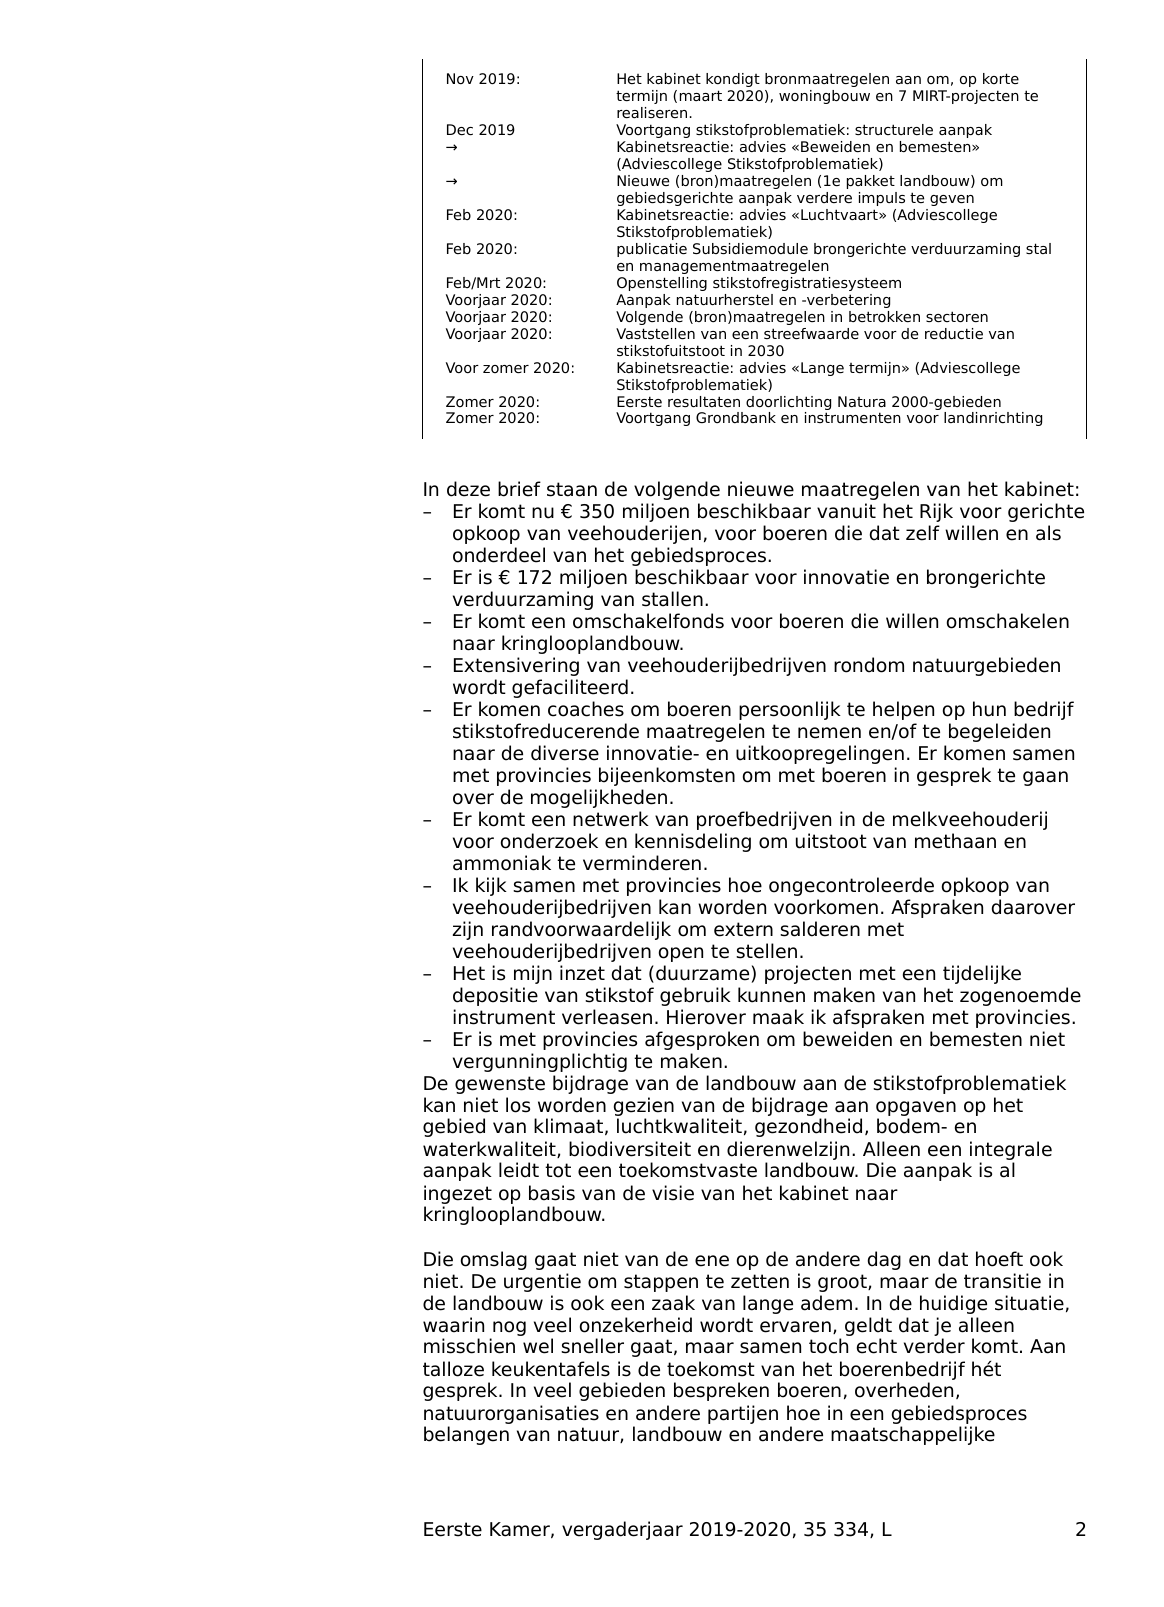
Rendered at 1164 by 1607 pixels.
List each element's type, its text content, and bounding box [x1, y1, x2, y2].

table_cell Voortgang Grondbank en instrumenten voor landinrichting [610, 410, 1064, 427]
table_cell Aanpak natuurherstel en -verbetering [610, 292, 1064, 308]
table_cell Voorjaar 2020: [445, 292, 610, 308]
table_header [423, 59, 1086, 439]
table_cell publicatie Subsidiemodule brongerichte verduurzaming stal en managementmaatregelen [610, 241, 1064, 274]
table_cell → [445, 173, 610, 207]
table_cell Kabinetsreactie: advies «Beweiden en bemesten» (Adviescollege Stikstofproblematiek) [610, 139, 1064, 173]
table_cell Nov 2019: [445, 71, 610, 122]
table_cell Feb 2020: [445, 207, 610, 241]
table_cell Kabinetsreactie: advies «Luchtvaart» (Adviescollege Stikstofproblematiek) [610, 207, 1064, 241]
table_cell Feb/Mrt 2020: [445, 275, 610, 292]
table_cell Vaststellen van een streefwaarde voor de reductie van stikstofuitstoot in 2030 [610, 326, 1064, 359]
text – Er is met provincies afgesproken om beweiden en bemesten niet vergunningplichtig te maken. [422, 1028, 1087, 1072]
text – Er komen coaches om boeren persoonlijk te helpen op hun bedrijf stikstofreducerende maatregelen te nemen en/of te begeleiden naar de diverse innovatie- en uitkoopregelingen. Er komen samen met provincies bijeenkomsten om met boeren in gesprek te gaan over de mogelijkheden. [422, 699, 1087, 809]
text – Extensivering van veehouderijbedrijven rondom natuurgebieden wordt gefaciliteerd. [422, 655, 1087, 699]
text – Er komt een omschakelfonds voor boeren die willen omschakelen naar kringlooplandbouw. [422, 611, 1087, 655]
table_cell Zomer 2020: [445, 394, 610, 410]
table_cell Openstelling stikstofregistratiesysteem [610, 275, 1064, 292]
table_cell Voorjaar 2020: [445, 326, 610, 359]
text – Er komt nu € 350 miljoen beschikbaar vanuit het Rijk voor gerichte opkoop van veehouderijen, voor boeren die dat zelf willen en als onderdeel van het gebiedsproces. [422, 501, 1087, 567]
table_cell Voortgang stikstofproblematiek: structurele aanpak [610, 122, 1064, 139]
table_cell Volgende (bron)maatregelen in betrokken sectoren [610, 309, 1064, 326]
text – Er komt een netwerk van proefbedrijven in de melkveehouderij voor onderzoek en kennisdeling om uitstoot van methaan en ammoniak te verminderen. [422, 809, 1087, 875]
table_cell Nieuwe (bron)maatregelen (1e pakket landbouw) om gebiedsgerichte aanpak verdere impuls te geven [610, 173, 1064, 207]
table_cell Voorjaar 2020: [445, 309, 610, 326]
text Die omslag gaat niet van de ene op de andere dag en dat hoeft ook niet. De urgentie om stappen te zetten is groot, maar de transitie in de landbouw is ook een zaak van lange adem. In de huidige situatie, waarin nog veel onzekerheid wordt ervaren, geldt dat je alleen misschien wel sneller gaat, maar samen toch echt verder komt. Aan talloze keukentafels is de toekomst van het boerenbedrijf hét gesprek. In veel gebieden bespreken boeren, overheden, natuurorganisaties en andere partijen hoe in een gebiedsproces belangen van natuur, landbouw en andere maatschappelijke [422, 1248, 1087, 1446]
text In deze brief staan de volgende nieuwe maatregelen van het kabinet: [422, 479, 1087, 501]
table_cell Zomer 2020: [445, 410, 610, 427]
table_cell Eerste resultaten doorlichting Natura 2000-gebieden [610, 394, 1064, 410]
table_cell Dec 2019 [445, 122, 610, 139]
table_cell Feb 2020: [445, 241, 610, 274]
table_cell Kabinetsreactie: advies «Lange termijn» (Adviescollege Stikstofproblematiek) [610, 360, 1064, 393]
text – Het is mijn inzet dat (duurzame) projecten met een tijdelijke depositie van stikstof gebruik kunnen maken van het zogenoemde instrument verleasen. Hierover maak ik afspraken met provincies. [422, 963, 1087, 1028]
text De gewenste bijdrage van de landbouw aan de stikstofproblematiek kan niet los worden gezien van de bijdrage aan opgaven op het gebied van klimaat, luchtkwaliteit, gezondheid, bodem- en waterkwaliteit, biodiversiteit en dierenwelzijn. Alleen een integrale aanpak leidt tot een toekomstvaste landbouw. Die aanpak is al ingezet op basis van de visie van het kabinet naar kringlooplandbouw. [422, 1072, 1087, 1226]
text – Ik kijk samen met provincies hoe ongecontroleerde opkoop van veehouderijbedrijven kan worden voorkomen. Afspraken daarover zijn randvoorwaardelijk om extern salderen met veehouderijbedrijven open te stellen. [422, 875, 1087, 963]
table_cell Het kabinet kondigt bronmaatregelen aan om, op korte termijn (maart 2020), woningbouw en 7 MIRT-projecten te realiseren. [610, 71, 1064, 122]
text – Er is € 172 miljoen beschikbaar voor innovatie en brongerichte verduurzaming van stallen. [422, 567, 1087, 611]
table_cell Voor zomer 2020: [445, 360, 610, 393]
table_cell → [445, 139, 610, 173]
